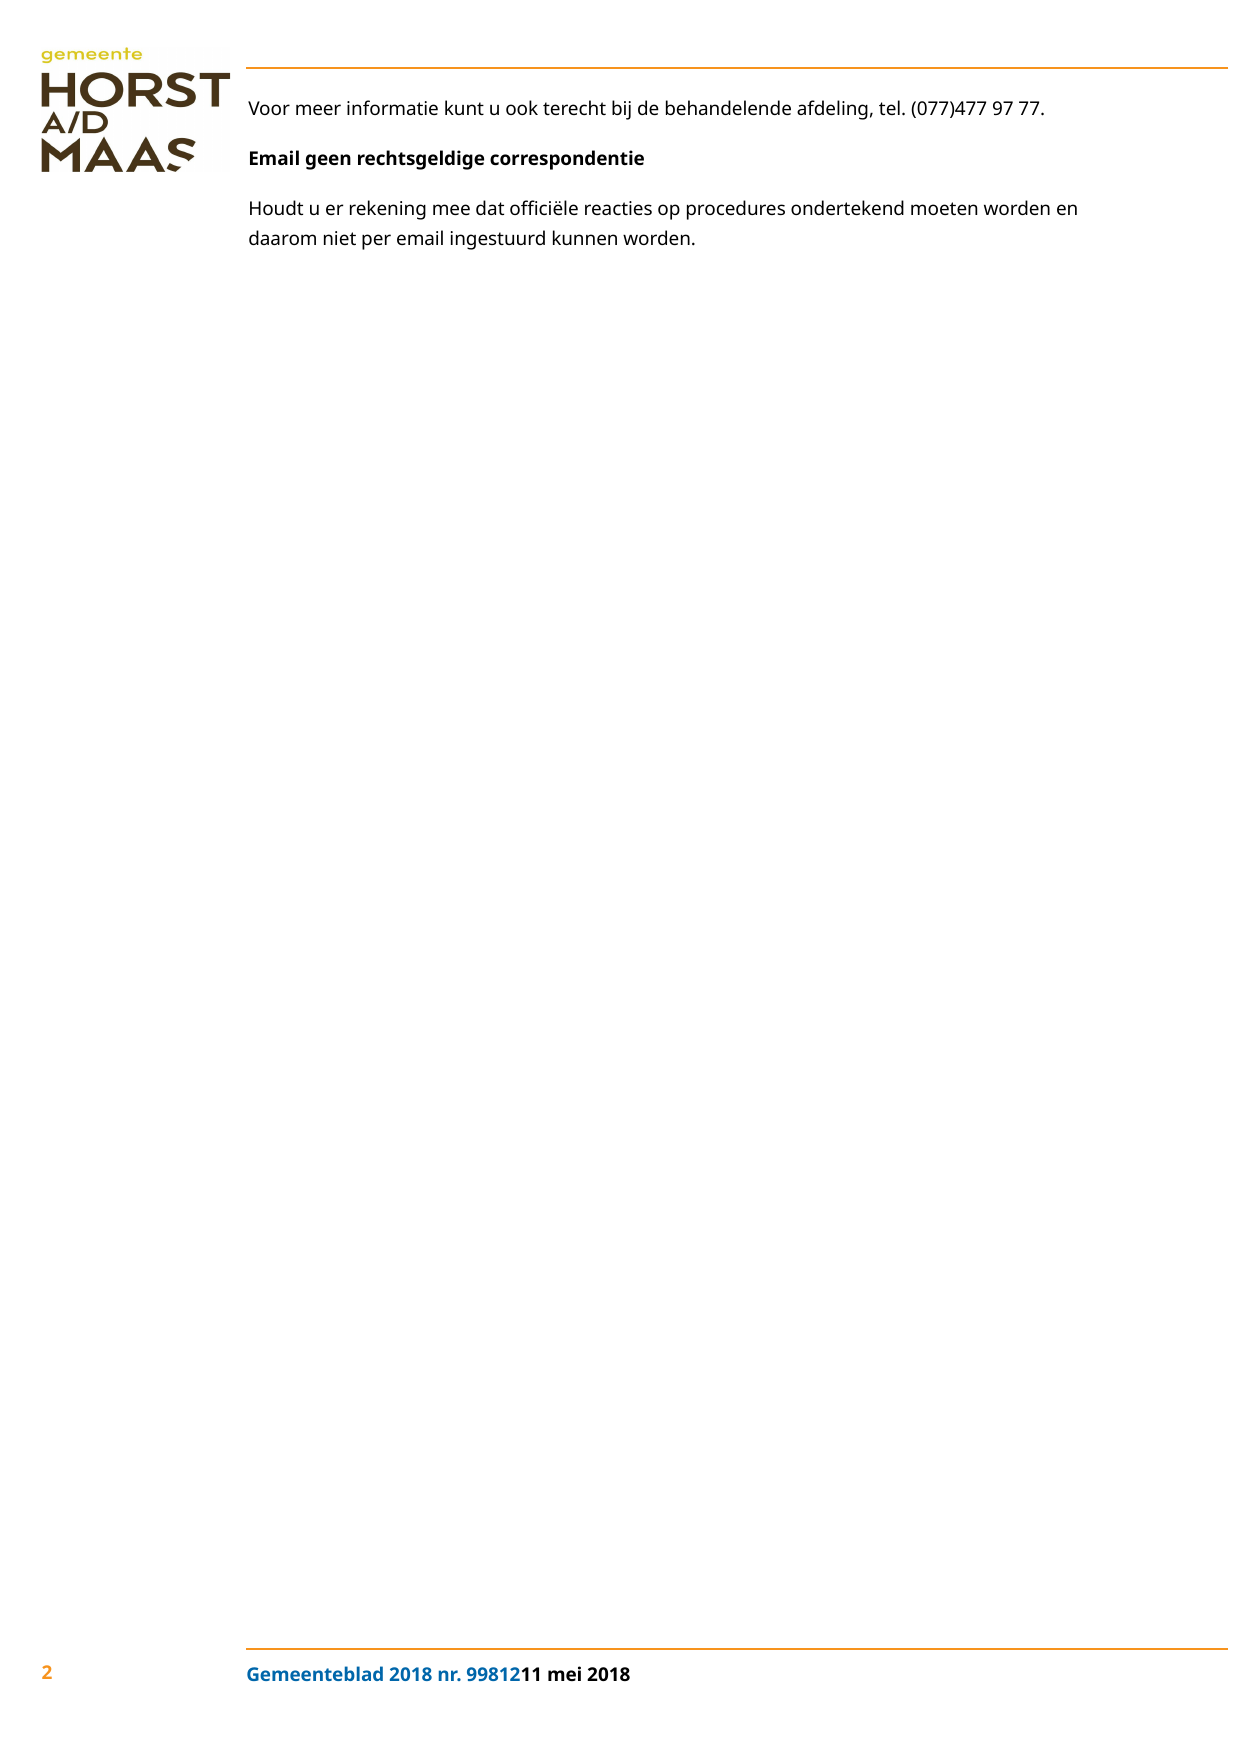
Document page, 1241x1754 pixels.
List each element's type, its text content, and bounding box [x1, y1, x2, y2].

picture [41, 47, 231, 172]
text Voor meer informatie kunt u ook terecht bij de behandelende afdeling, tel. (077)477 97 77. [248, 95, 1152, 121]
text Houdt u er rekening mee dat officiële reacties op procedures ondertekend moeten worden en daarom niet per email ingestuurd kunnen worden. [248, 196, 1152, 251]
text Email geen rechtsgeldige correspondentie [248, 145, 1152, 171]
